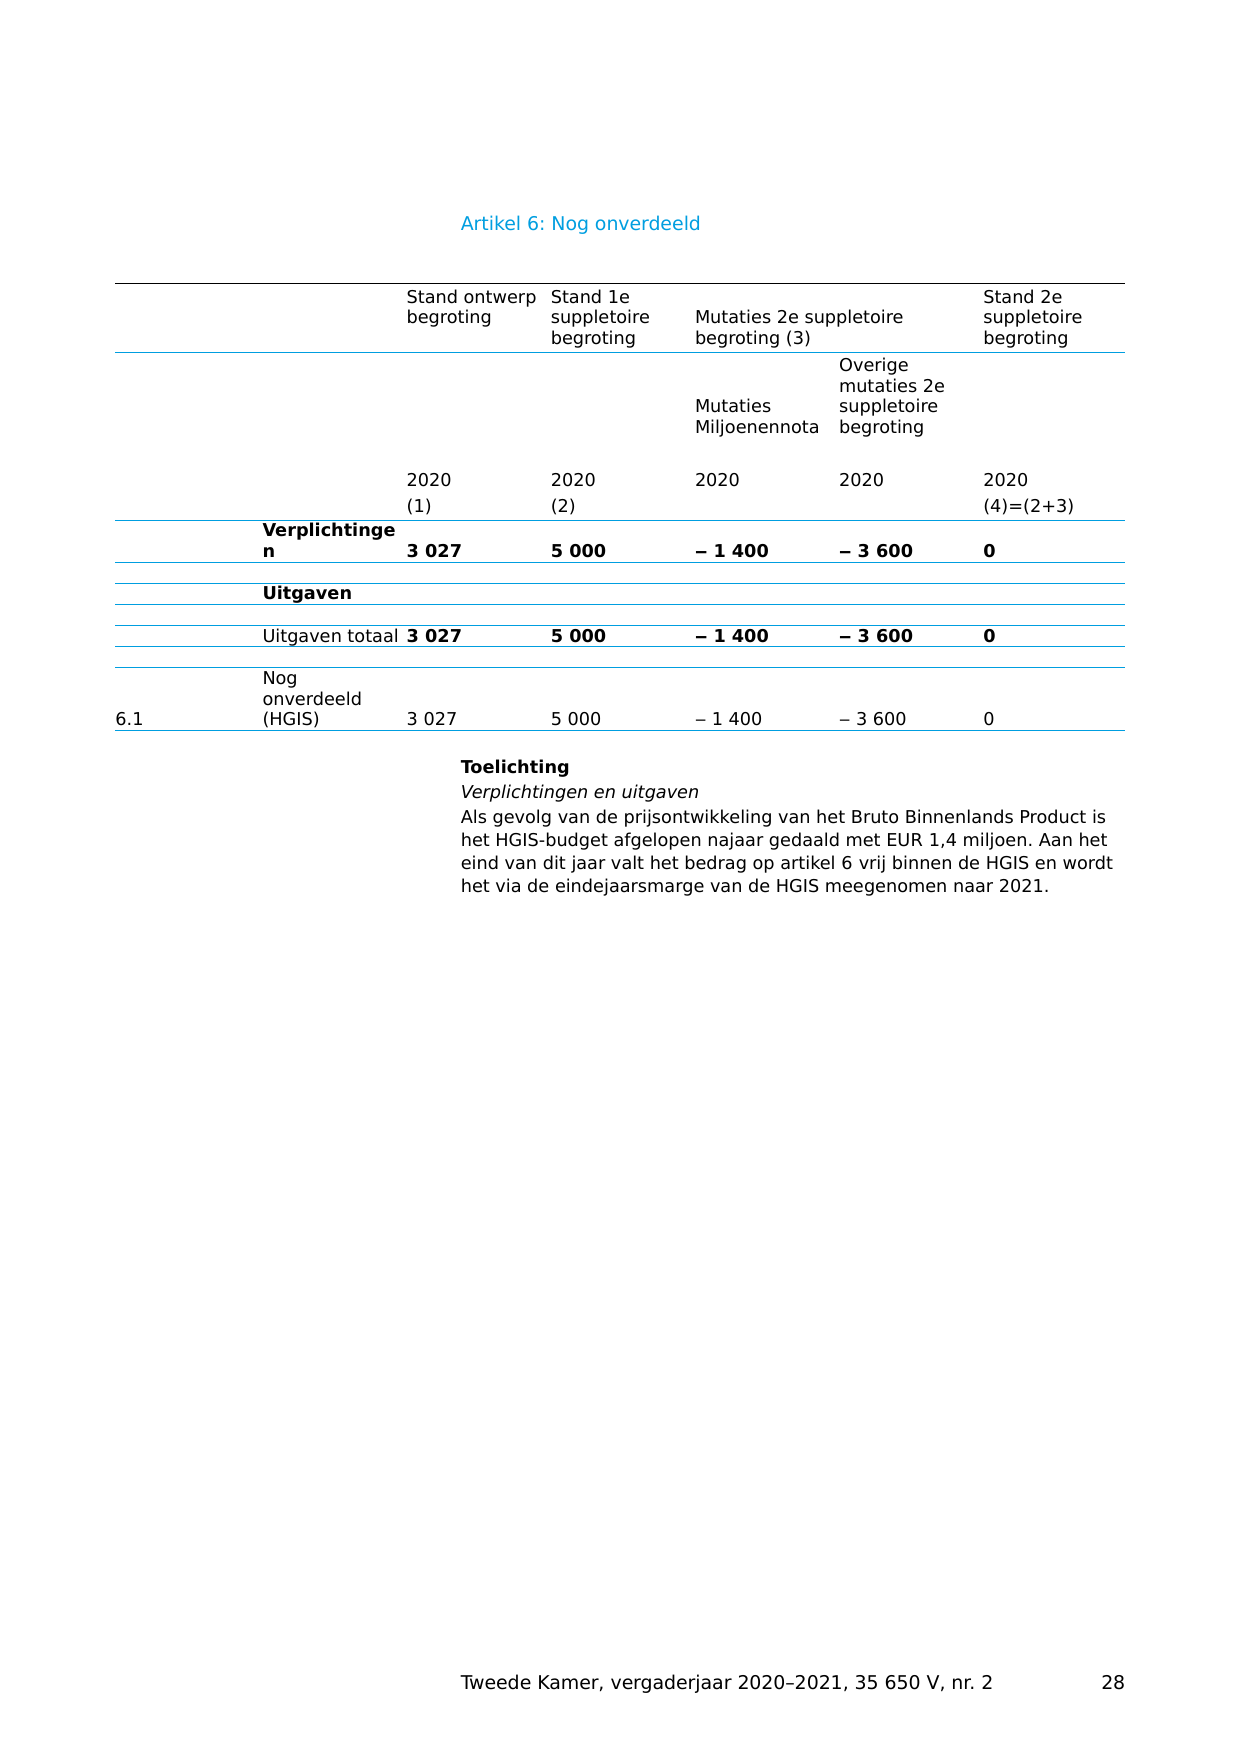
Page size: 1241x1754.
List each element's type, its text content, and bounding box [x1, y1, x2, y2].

table_cell 5 000 [548, 626, 692, 646]
table_cell [692, 584, 836, 604]
table_cell [836, 647, 980, 667]
table_cell [115, 647, 259, 667]
table_cell 0 [980, 521, 1125, 562]
table_cell [259, 467, 403, 493]
table_cell [115, 353, 259, 440]
table_cell 3 027 [404, 521, 548, 562]
table_cell [259, 353, 403, 440]
table_cell Mutaties Miljoenennota [692, 353, 836, 440]
table_cell [692, 440, 836, 467]
table_cell [259, 284, 403, 352]
table_cell [404, 647, 548, 667]
table_cell [115, 284, 259, 352]
table_cell Verplichtingen [259, 521, 403, 562]
table_cell [692, 647, 836, 667]
table_cell ‒ 1 400 [692, 668, 836, 730]
table_cell Stand ontwerp begroting [404, 284, 548, 352]
title Artikel 6: Nog onverdeeld [461, 213, 1125, 235]
table_cell [548, 353, 692, 440]
table_cell [548, 584, 692, 604]
table_cell Overige mutaties 2e suppletoire begroting [836, 353, 980, 440]
table_cell [980, 440, 1125, 467]
table_cell [548, 563, 692, 583]
table_cell [692, 605, 836, 625]
table_cell 2020 [836, 467, 980, 493]
table_cell [980, 353, 1125, 440]
table_cell 3 027 [404, 626, 548, 646]
text Als gevolg van de prijsontwikkeling van het Bruto Binnenlands Product is het HGIS-budget afgelopen najaar gedaald met EUR 1,4 miljoen. Aan het eind van dit jaar valt het bedrag op artikel 6 vrij binnen de HGIS en wordt het via de eindejaarsmarge van de HGIS meegenomen naar 2021. [461, 805, 1125, 897]
table_cell Stand 2e suppletoire begroting [980, 284, 1125, 352]
table_cell 2020 [980, 467, 1125, 493]
table_cell [404, 353, 548, 440]
table_cell 2020 [548, 467, 692, 493]
table_cell [836, 605, 980, 625]
table_cell [548, 605, 692, 625]
table_cell [115, 440, 259, 467]
table_cell [404, 605, 548, 625]
table_cell [115, 584, 259, 604]
table_cell [980, 584, 1125, 604]
text Verplichtingen en uitgaven [461, 780, 1125, 803]
table_cell (2) [548, 493, 692, 520]
table_cell Uitgaven totaal [259, 626, 403, 646]
table_cell ‒ 3 600 [836, 668, 980, 730]
table_cell [548, 647, 692, 667]
table_cell (4)=(2+3) [980, 493, 1125, 520]
table_cell (1) [404, 493, 548, 520]
table_cell ‒ 1 400 [692, 626, 836, 646]
table_cell [115, 626, 259, 646]
table_cell [259, 647, 403, 667]
table_cell ‒ 3 600 [836, 626, 980, 646]
table_cell Nog onverdeeld (HGIS) [259, 668, 403, 730]
table_cell [115, 493, 259, 520]
table_cell Uitgaven [259, 584, 403, 604]
table_cell [115, 521, 259, 562]
table_cell [836, 440, 980, 467]
table_cell [692, 563, 836, 583]
table_cell [836, 493, 980, 520]
table_cell [115, 467, 259, 493]
table_cell [980, 647, 1125, 667]
table_cell [404, 440, 548, 467]
text Toelichting [461, 755, 1125, 778]
table_cell 2020 [404, 467, 548, 493]
table_cell [259, 440, 403, 467]
table_cell 5 000 [548, 521, 692, 562]
table_cell [836, 563, 980, 583]
table_cell 5 000 [548, 668, 692, 730]
table_header Tabel 13 Niet-beleidsartikel 6 Nog onverdeeld (Tweede suppletoire begroting) (Bedragen x € 1.000) [115, 258, 1125, 283]
table_cell Mutaties 2e suppletoire begroting (3) [692, 284, 980, 352]
table_cell 2020 [692, 467, 836, 493]
table_cell [259, 493, 403, 520]
table_cell [404, 584, 548, 604]
table_cell ‒ 1 400 [692, 521, 836, 562]
table_cell [692, 493, 836, 520]
table_cell [259, 563, 403, 583]
table_cell [404, 563, 548, 583]
table_cell 6.1 [115, 668, 259, 730]
table_cell Stand 1e suppletoire begroting [548, 284, 692, 352]
table_cell [980, 605, 1125, 625]
table_cell 3 027 [404, 668, 548, 730]
table_cell [836, 584, 980, 604]
table_cell [115, 605, 259, 625]
table_cell [980, 563, 1125, 583]
table_cell 0 [980, 626, 1125, 646]
table_cell [259, 605, 403, 625]
table_cell 0 [980, 668, 1125, 730]
table_cell [115, 563, 259, 583]
table_cell ‒ 3 600 [836, 521, 980, 562]
table_cell [548, 440, 692, 467]
